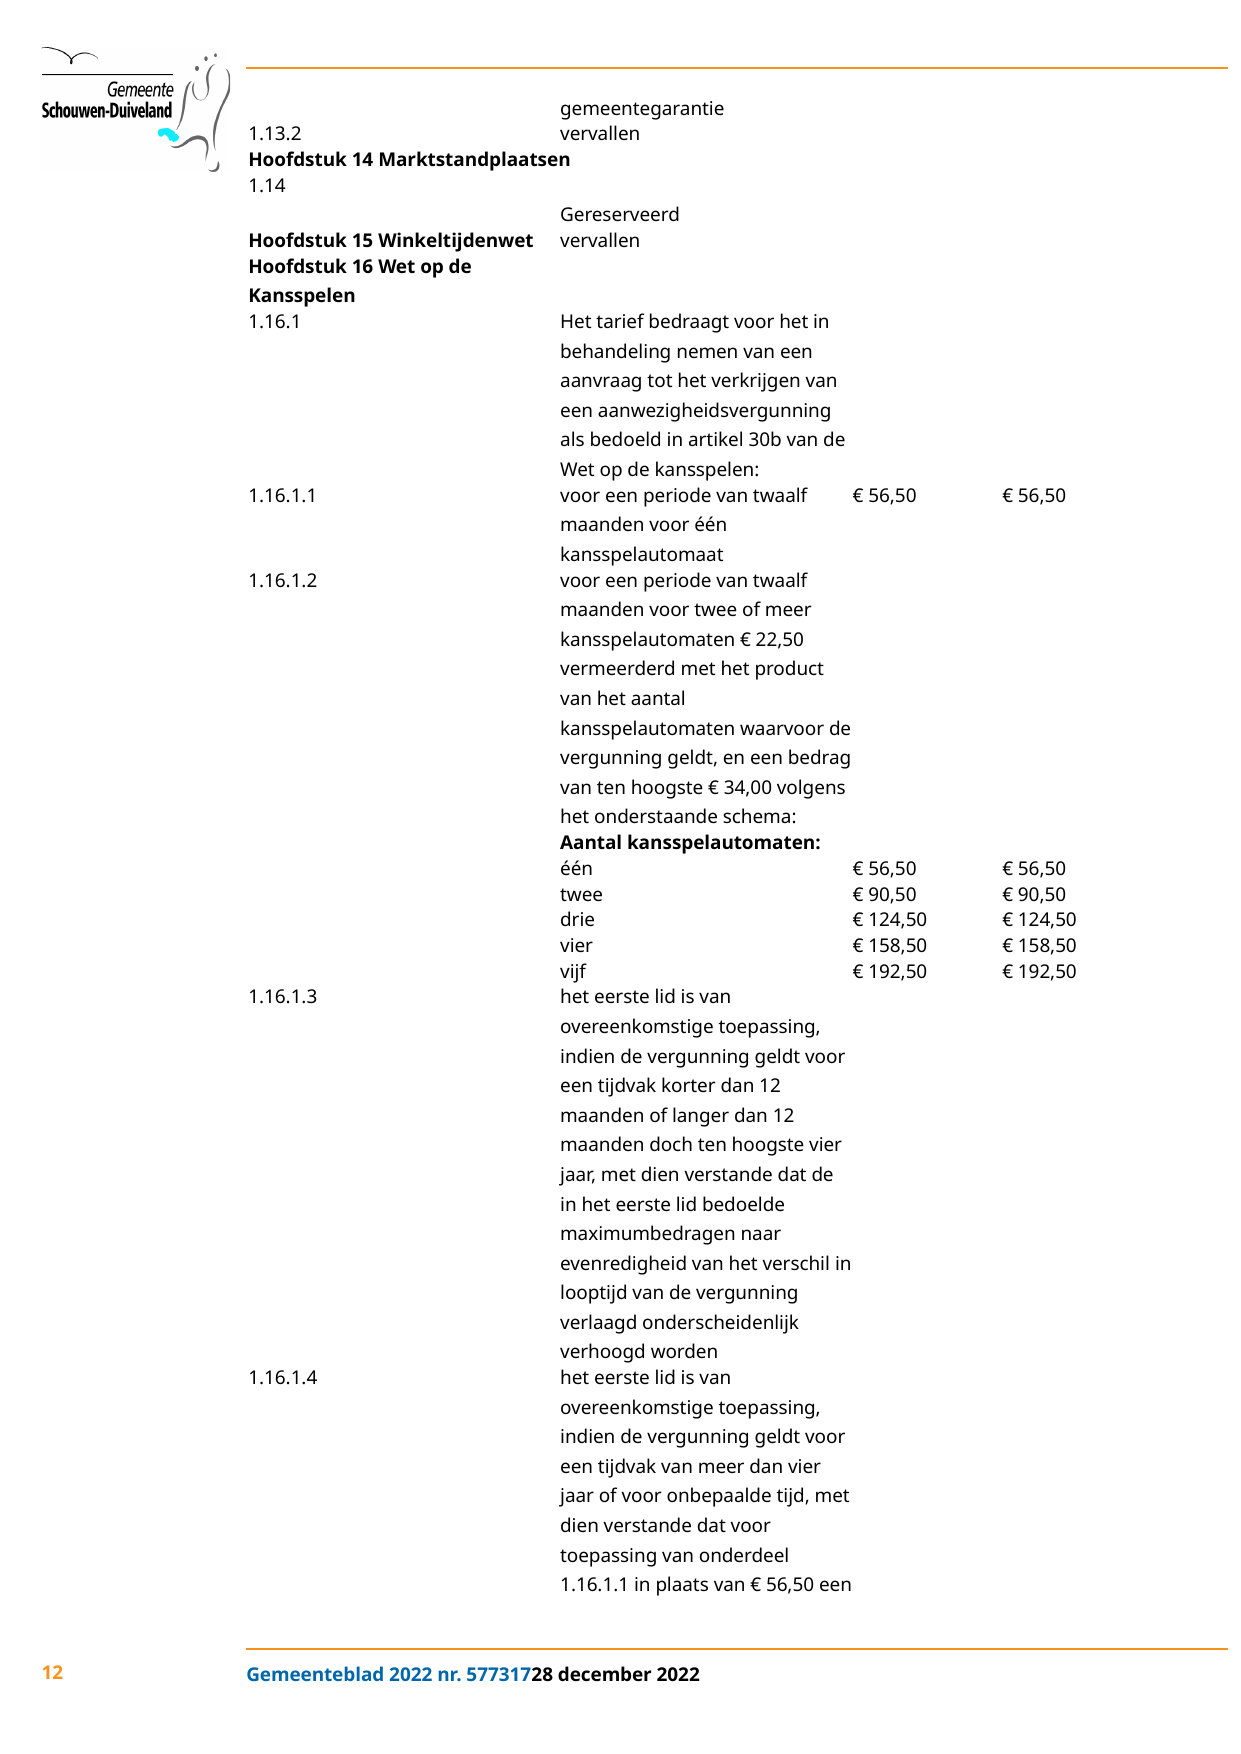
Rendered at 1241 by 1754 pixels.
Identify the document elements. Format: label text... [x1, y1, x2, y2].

table_cell [1002, 1364, 1152, 1597]
picture [41, 47, 231, 172]
table_cell Hoofdstuk 14 Marktstandplaatsen [248, 146, 852, 172]
table_cell [853, 146, 1002, 172]
table_cell [853, 172, 1002, 227]
table_cell vijf [560, 958, 852, 984]
table_cell het eerste lid is van overeenkomstige toepassing, indien de vergunning geldt voor een tijdvak van meer dan vier jaar of voor onbepaalde tijd, met dien verstande dat voor toepassing van onderdeel 1.16.1.1 in plaats van € 56,50 een [560, 1364, 852, 1597]
table_cell [1002, 829, 1152, 855]
table_cell € 90,50 [853, 881, 1002, 906]
table_cell [248, 906, 560, 932]
table_cell Hoofdstuk 16 Wet op de Kansspelen [248, 253, 560, 308]
table_cell € 56,50 [1002, 855, 1152, 881]
table_cell € 90,50 [1002, 881, 1152, 906]
table_cell Aantal kansspelautomaten: [560, 829, 852, 855]
table_cell € 56,50 [853, 855, 1002, 881]
table_cell 1.16.1.3 [248, 984, 560, 1364]
table_cell gemeentegarantie [560, 95, 852, 121]
table_cell [853, 567, 1002, 829]
table_cell [853, 308, 1002, 482]
table_cell [248, 958, 560, 984]
table_cell [1002, 172, 1152, 227]
table_cell [248, 932, 560, 958]
table_cell voor een periode van twaalf maanden voor twee of meer kansspelautomaten € 22,50 vermeerderd met het product van het aantal kansspelautomaten waarvoor de vergunning geldt, en een bedrag van ten hoogste € 34,00 volgens het onderstaande schema: [560, 567, 852, 829]
table_cell 1.16.1.4 [248, 1364, 560, 1597]
table_cell 1.14 [248, 172, 560, 227]
table_cell vier [560, 932, 852, 958]
table_cell één [560, 855, 852, 881]
table_cell € 56,50 [1002, 482, 1152, 567]
table_cell [853, 1364, 1002, 1597]
table_cell [1002, 567, 1152, 829]
table_cell [248, 829, 560, 855]
table_cell [560, 253, 852, 308]
table_cell € 192,50 [853, 958, 1002, 984]
table_cell [248, 855, 560, 881]
table_cell voor een periode van twaalf maanden voor één kansspelautomaat [560, 482, 852, 567]
table_cell € 56,50 [853, 482, 1002, 567]
table_cell Gereserveerd [560, 172, 852, 227]
table_cell [1002, 227, 1152, 253]
table_cell 1.16.1.1 [248, 482, 560, 567]
table_cell [853, 121, 1002, 146]
table_cell [1002, 984, 1152, 1364]
table_cell [853, 253, 1002, 308]
table_cell [1002, 121, 1152, 146]
table_cell [853, 227, 1002, 253]
table_cell [853, 829, 1002, 855]
table_cell 1.13.2 [248, 121, 560, 146]
table_cell [248, 95, 560, 121]
table_cell € 124,50 [853, 906, 1002, 932]
table_cell [1002, 253, 1152, 308]
table_cell [248, 881, 560, 906]
table_cell twee [560, 881, 852, 906]
table_cell Hoofdstuk 15 Winkeltijdenwet [248, 227, 560, 253]
table_cell 1.16.1 [248, 308, 560, 482]
table_cell [853, 95, 1002, 121]
table_cell het eerste lid is van overeenkomstige toepassing, indien de vergunning geldt voor een tijdvak korter dan 12 maanden of langer dan 12 maanden doch ten hoogste vier jaar, met dien verstande dat de in het eerste lid bedoelde maximumbedragen naar evenredigheid van het verschil in looptijd van de vergunning verlaagd onderscheidenlijk verhoogd worden [560, 984, 852, 1364]
table_cell € 158,50 [853, 932, 1002, 958]
table_cell [853, 984, 1002, 1364]
table_cell € 158,50 [1002, 932, 1152, 958]
table_cell drie [560, 906, 852, 932]
table_cell [1002, 308, 1152, 482]
table_cell vervallen [560, 227, 852, 253]
table_cell € 192,50 [1002, 958, 1152, 984]
table_cell € 124,50 [1002, 906, 1152, 932]
table_cell [1002, 146, 1152, 172]
table_cell Het tarief bedraagt voor het in behandeling nemen van een aanvraag tot het verkrijgen van een aanwezigheidsvergunning als bedoeld in artikel 30b van de Wet op de kansspelen: [560, 308, 852, 482]
table_cell [1002, 95, 1152, 121]
table_cell 1.16.1.2 [248, 567, 560, 829]
table_cell vervallen [560, 121, 852, 146]
